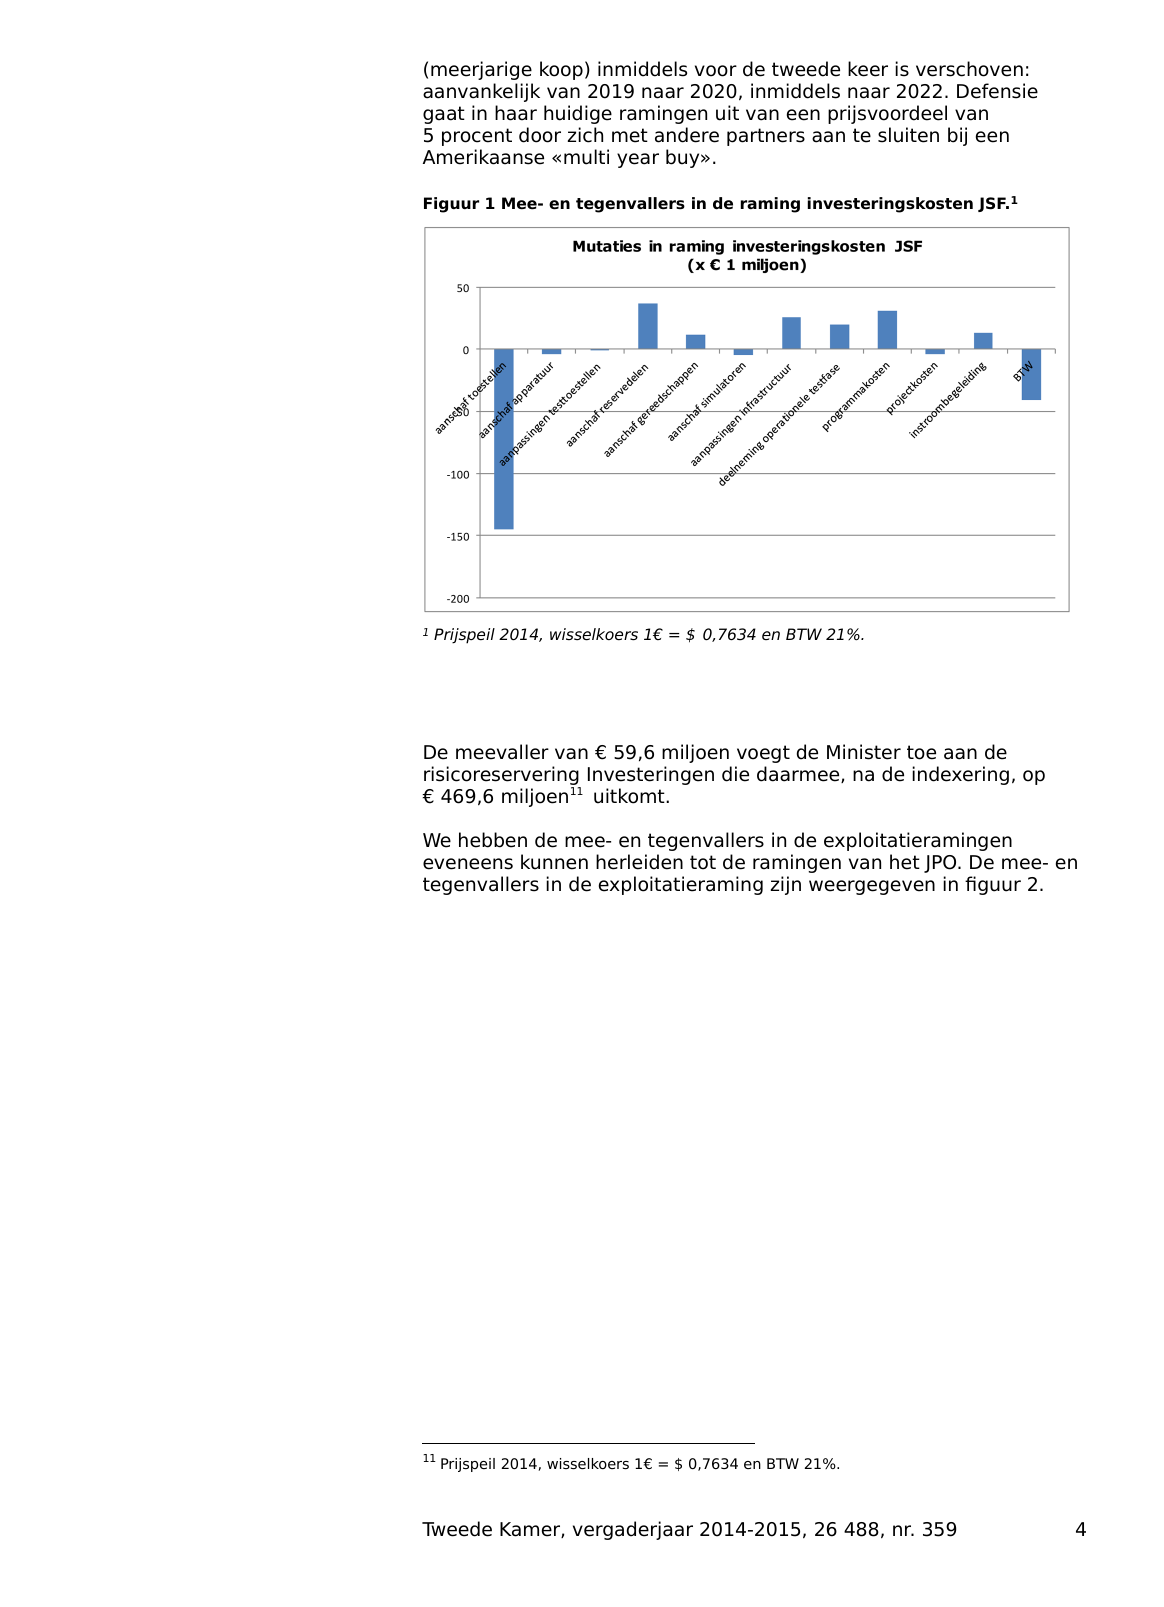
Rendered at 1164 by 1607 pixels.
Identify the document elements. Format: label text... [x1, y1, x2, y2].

text De meevaller van € 59,6 miljoen voegt de Minister toe aan de risicoreservering Investeringen die daarmee, na de indexering, op € 469,6 miljoen uitkomt. [422, 742, 1087, 808]
text Prijspeil 2014, wisselkoers 1€ = $ 0,7634 en BTW 21%. [422, 1452, 1087, 1474]
text Figuur 1 Mee- en tegenvallers in de raming investeringskosten JSF.1 [422, 195, 1072, 213]
picture [422, 225, 1072, 615]
text 5 procent door zich met andere partners aan te sluiten bij een Amerikaanse «multi year buy». [422, 125, 1087, 169]
text (meerjarige koop) inmiddels voor de tweede keer is verschoven: aanvankelijk van 2019 naar 2020, inmiddels naar 2022. Defensie gaat in haar huidige ramingen uit van een prijsvoordeel van [422, 59, 1087, 125]
text We hebben de mee- en tegenvallers in de exploitatieramingen eveneens kunnen herleiden tot de ramingen van het JPO. De mee- en tegenvallers in de exploitatieraming zijn weergegeven in figuur 2. [422, 830, 1087, 896]
text 1 Prijspeil 2014, wisselkoers 1€ = $ 0,7634 en BTW 21%. [422, 626, 1072, 644]
